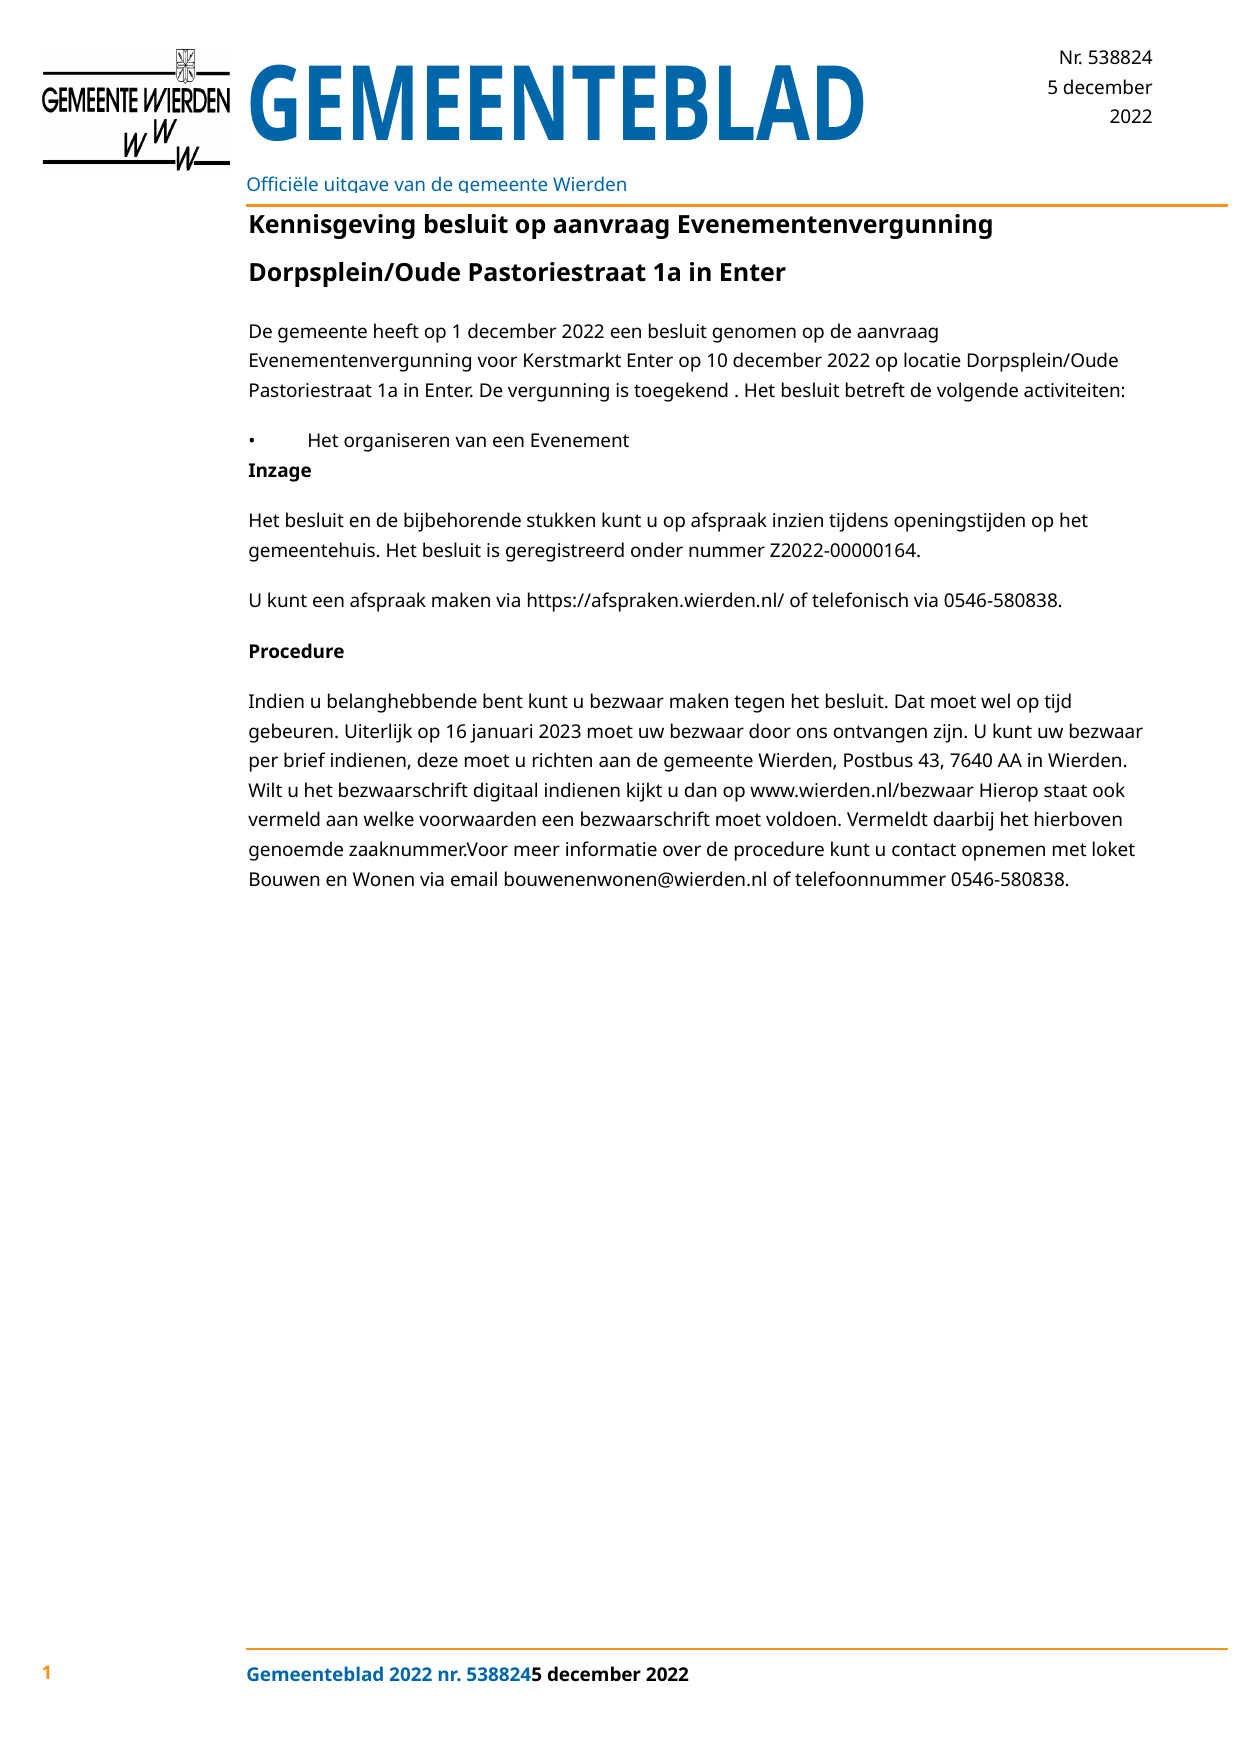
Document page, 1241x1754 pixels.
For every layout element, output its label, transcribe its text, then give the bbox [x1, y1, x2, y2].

picture [41, 47, 231, 172]
text Het besluit en de bijbehorende stukken kunt u op afspraak inzien tijdens openingstijden op het gemeentehuis. Het besluit is geregistreerd onder nummer Z2022-00000164. [248, 507, 1152, 563]
text Indien u belanghebbende bent kunt u bezwaar maken tegen het besluit. Dat moet wel op tijd gebeuren. Uiterlijk op 16 januari 2023 moet uw bezwaar door ons ontvangen zijn. U kunt uw bezwaar per brief indienen, deze moet u richten aan de gemeente Wierden, Postbus 43, 7640 AA in Wierden. Wilt u het bezwaarschrift digitaal indienen kijkt u dan op www.wierden.nl/bezwaar Hierop staat ook vermeld aan welke voorwaarden een bezwaarschrift moet voldoen. Vermeldt daarbij het hierboven genoemde zaaknummer.Voor meer informatie over de procedure kunt u contact opnemen met loket Bouwen en Wonen via email bouwenenwonen@wierden.nl of telefoonnummer 0546-580838. [248, 688, 1152, 892]
text De gemeente heeft op 1 december 2022 een besluit genomen op de aanvraag Evenementenvergunning voor Kerstmarkt Enter op 10 december 2022 op locatie Dorpsplein/Oude Pastoriestraat 1a in Enter. De vergunning is toegekend . Het besluit betreft de volgende activiteiten: [248, 318, 1152, 403]
list Het organiseren van een Evenement [248, 427, 1152, 453]
text Procedure [248, 638, 1152, 664]
text U kunt een afspraak maken via https://afspraken.wierden.nl/ of telefonisch via 0546-580838. [248, 587, 1152, 613]
text Kennisgeving besluit op aanvraag Evenementenvergunning Dorpsplein/Oude Pastoriestraat 1a in Enter [248, 207, 1152, 288]
text Inzage [248, 457, 1152, 483]
